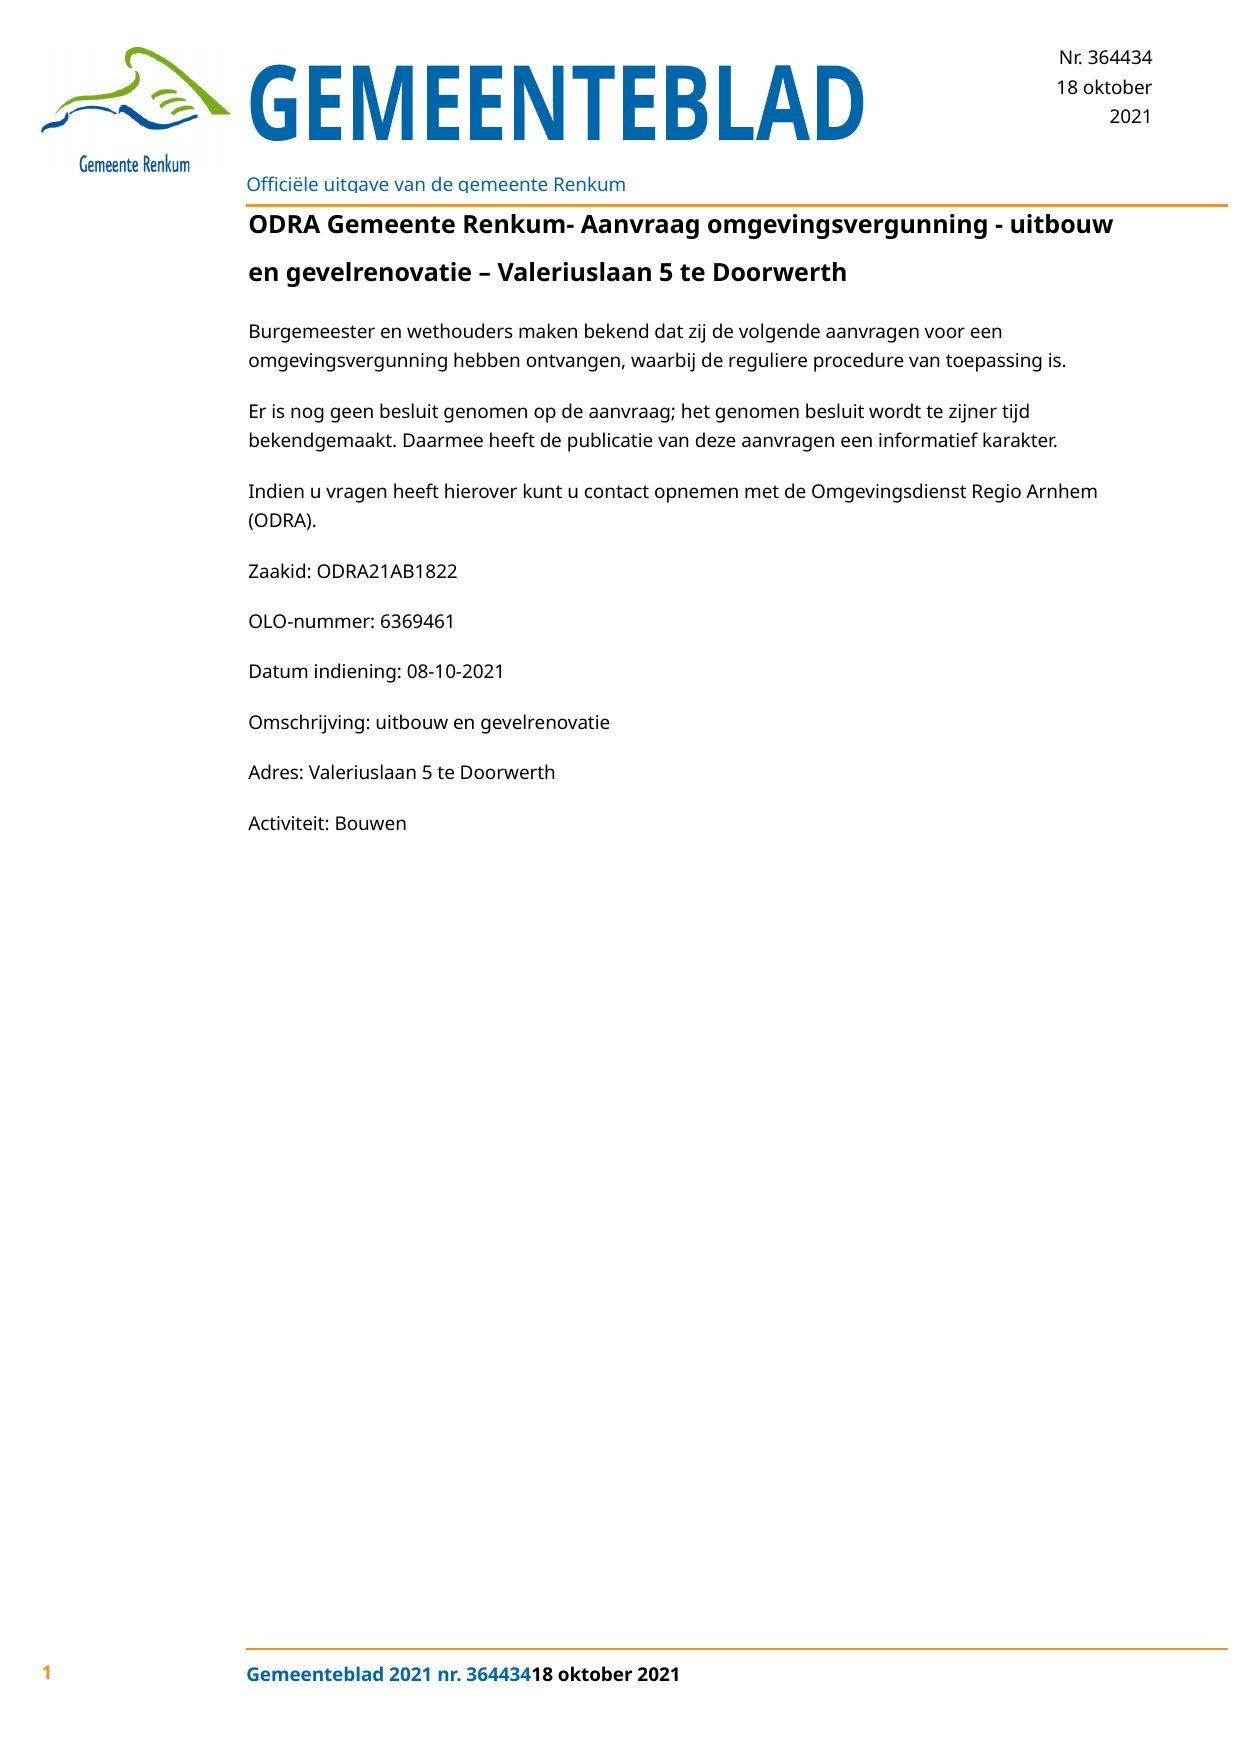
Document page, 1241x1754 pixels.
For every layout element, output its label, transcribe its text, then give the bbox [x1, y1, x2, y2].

picture [41, 47, 231, 172]
text Burgemeester en wethouders maken bekend dat zij de volgende aanvragen voor een omgevingsvergunning hebben ontvangen, waarbij de reguliere procedure van toepassing is. [248, 318, 1152, 373]
text Adres: Valeriuslaan 5 te Doorwerth [248, 759, 1152, 785]
text Activiteit: Bouwen [248, 810, 1152, 836]
text Datum indiening: 08-10-2021 [248, 659, 1152, 684]
text ODRA Gemeente Renkum- Aanvraag omgevingsvergunning - uitbouw en gevelrenovatie – Valeriuslaan 5 te Doorwerth [248, 207, 1152, 288]
text Er is nog geen besluit genomen op de aanvraag; het genomen besluit wordt te zijner tijd bekendgemaakt. Daarmee heeft de publicatie van deze aanvragen een informatief karakter. [248, 398, 1152, 453]
text Indien u vragen heeft hierover kunt u contact opnemen met de Omgevingsdienst Regio Arnhem (ODRA). [248, 478, 1152, 533]
text Zaakid: ODRA21AB1822 [248, 558, 1152, 584]
text OLO-nummer: 6369461 [248, 608, 1152, 634]
text Omschrijving: uitbouw en gevelrenovatie [248, 709, 1152, 735]
